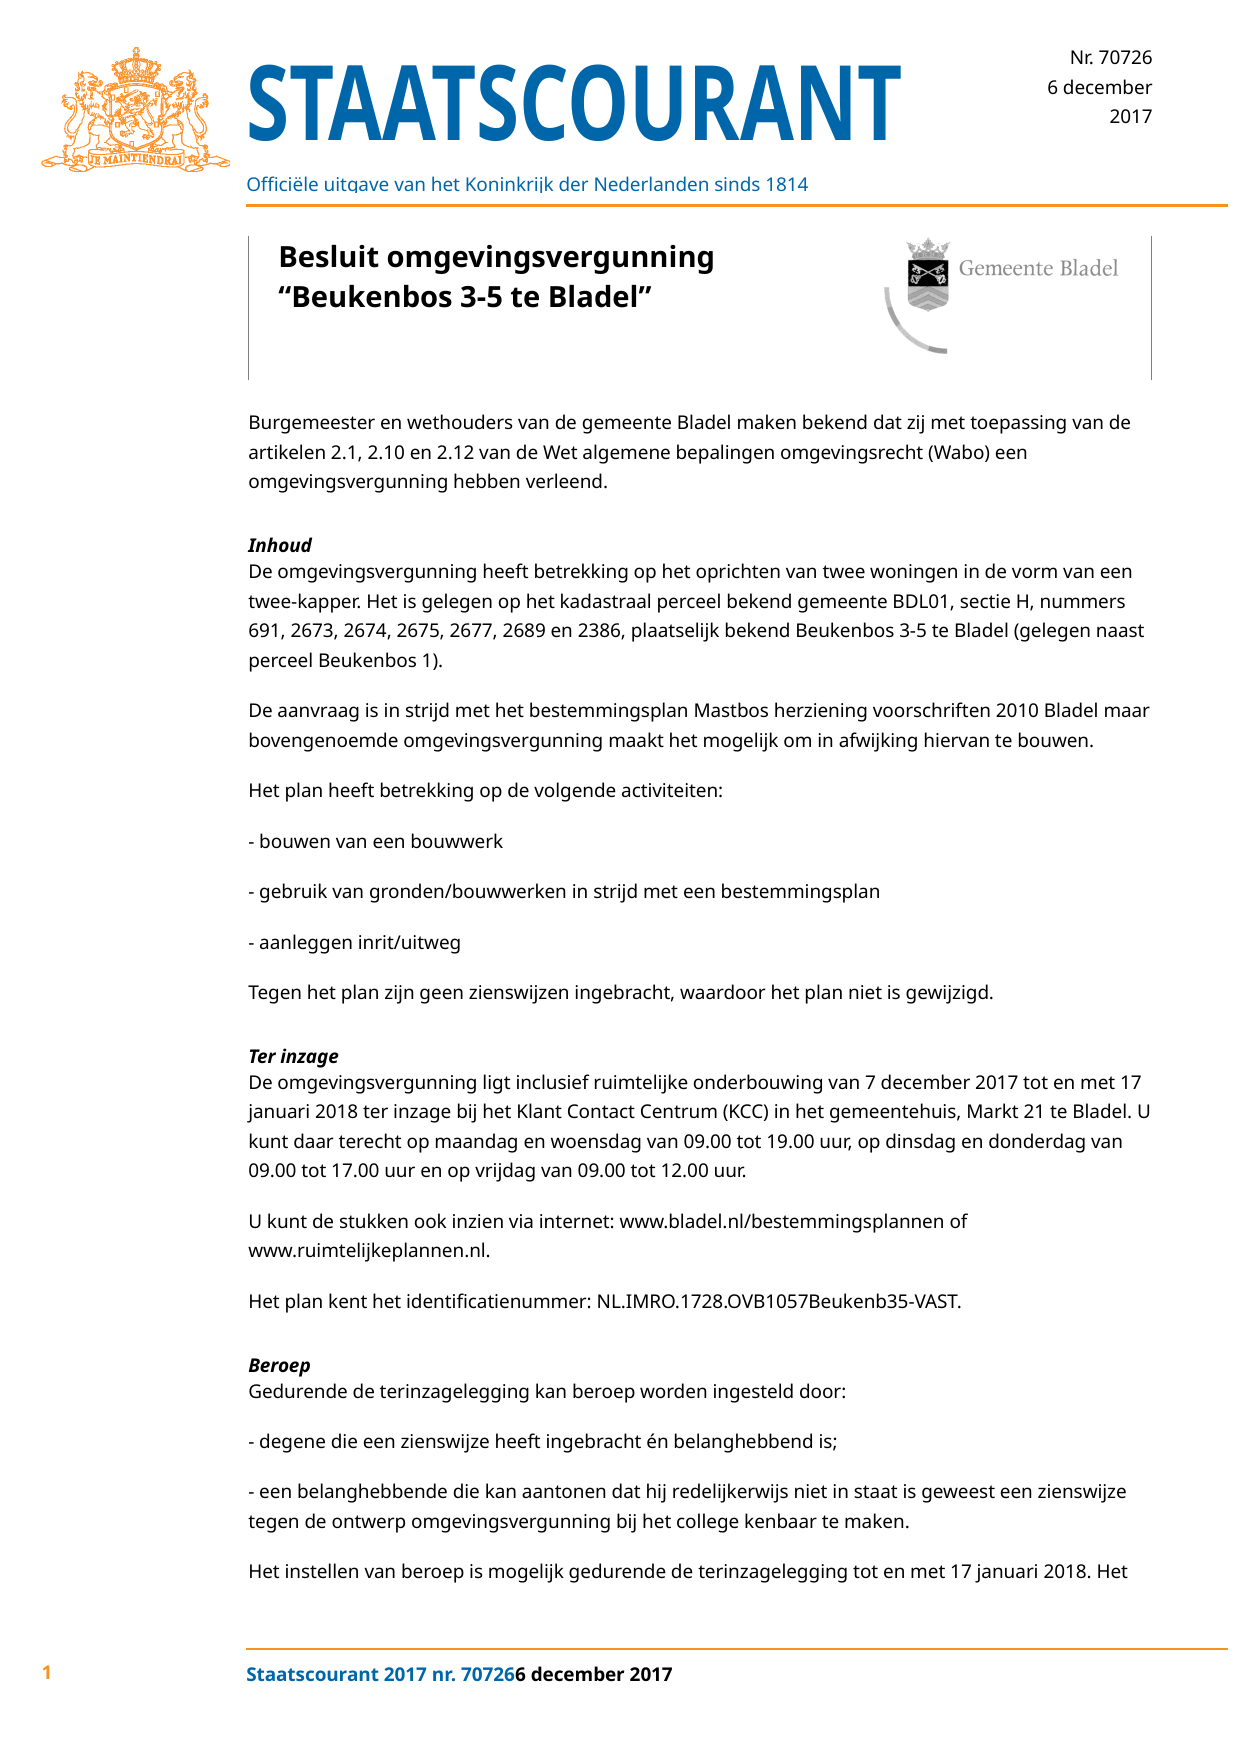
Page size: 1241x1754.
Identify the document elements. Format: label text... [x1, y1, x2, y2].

text De omgevingsvergunning heeft betrekking op het oprichten van twee woningen in de vorm van een twee-kapper. Het is gelegen op het kadastraal perceel bekend gemeente BDL01, sectie H, nummers 691, 2673, 2674, 2675, 2677, 2689 en 2386, plaatselijk bekend Beukenbos 3-5 te Bladel (gelegen naast perceel Beukenbos 1). [248, 558, 1152, 673]
text Het plan kent het identificatienummer: NL.IMRO.1728.OVB1057Beukenb35-VAST. [248, 1288, 1152, 1314]
text Beroep [248, 1352, 1152, 1378]
text - een belanghebbende die kan aantonen dat hij redelijkerwijs niet in staat is geweest een zienswijze tegen de ontwerp omgevingsvergunning bij het college kenbaar te maken. [248, 1479, 1152, 1534]
text U kunt de stukken ook inzien via internet: www.bladel.nl/bestemmingsplannen of www.ruimtelijkeplannen.nl. [248, 1208, 1152, 1263]
text Het plan heeft betrekking op de volgende activiteiten: [248, 778, 1152, 803]
text Burgemeester en wethouders van de gemeente Bladel maken bekend dat zij met toepassing van de artikelen 2.1, 2.10 en 2.12 van de Wet algemene bepalingen omgevingsrecht (Wabo) een omgevingsvergunning hebben verleend. [248, 409, 1152, 494]
text Gedurende de terinzagelegging kan beroep worden ingesteld door: [248, 1378, 1152, 1403]
text Inhoud [248, 533, 1152, 558]
picture [41, 47, 231, 172]
text - degene die een zienswijze heeft ingebracht én belanghebbend is; [248, 1428, 1152, 1454]
text Ter inzage [248, 1043, 1152, 1069]
text De aanvraag is in strijd met het bestemmingsplan Mastbos herziening voorschriften 2010 Bladel maar bovengenoemde omgevingsvergunning maakt het mogelijk om in afwijking hiervan te bouwen. [248, 698, 1152, 753]
picture [882, 236, 1119, 355]
text - gebruik van gronden/bouwwerken in strijd met een bestemmingsplan [248, 878, 1152, 904]
text - bouwen van een bouwwerk [248, 828, 1152, 854]
table_header [850, 236, 1151, 380]
text - aanleggen inrit/uitweg [248, 929, 1152, 954]
text Tegen het plan zijn geen zienswijzen ingebracht, waardoor het plan niet is gewijzigd. [248, 979, 1152, 1005]
text Het instellen van beroep is mogelijk gedurende de terinzagelegging tot en met 17 januari 2018. Het [248, 1559, 1152, 1584]
text De omgevingsvergunning ligt inclusief ruimtelijke onderbouwing van 7 december 2017 tot en met 17 januari 2018 ter inzage bij het Klant Contact Centrum (KCC) in het gemeentehuis, Markt 21 te Bladel. U kunt daar terecht op maandag en woensdag van 09.00 tot 19.00 uur, op dinsdag en donderdag van 09.00 tot 17.00 uur en op vrijdag van 09.00 tot 12.00 uur. [248, 1069, 1152, 1183]
table_header Besluit omgevingsvergunning “Beukenbos 3-5 te Bladel” [249, 236, 850, 380]
